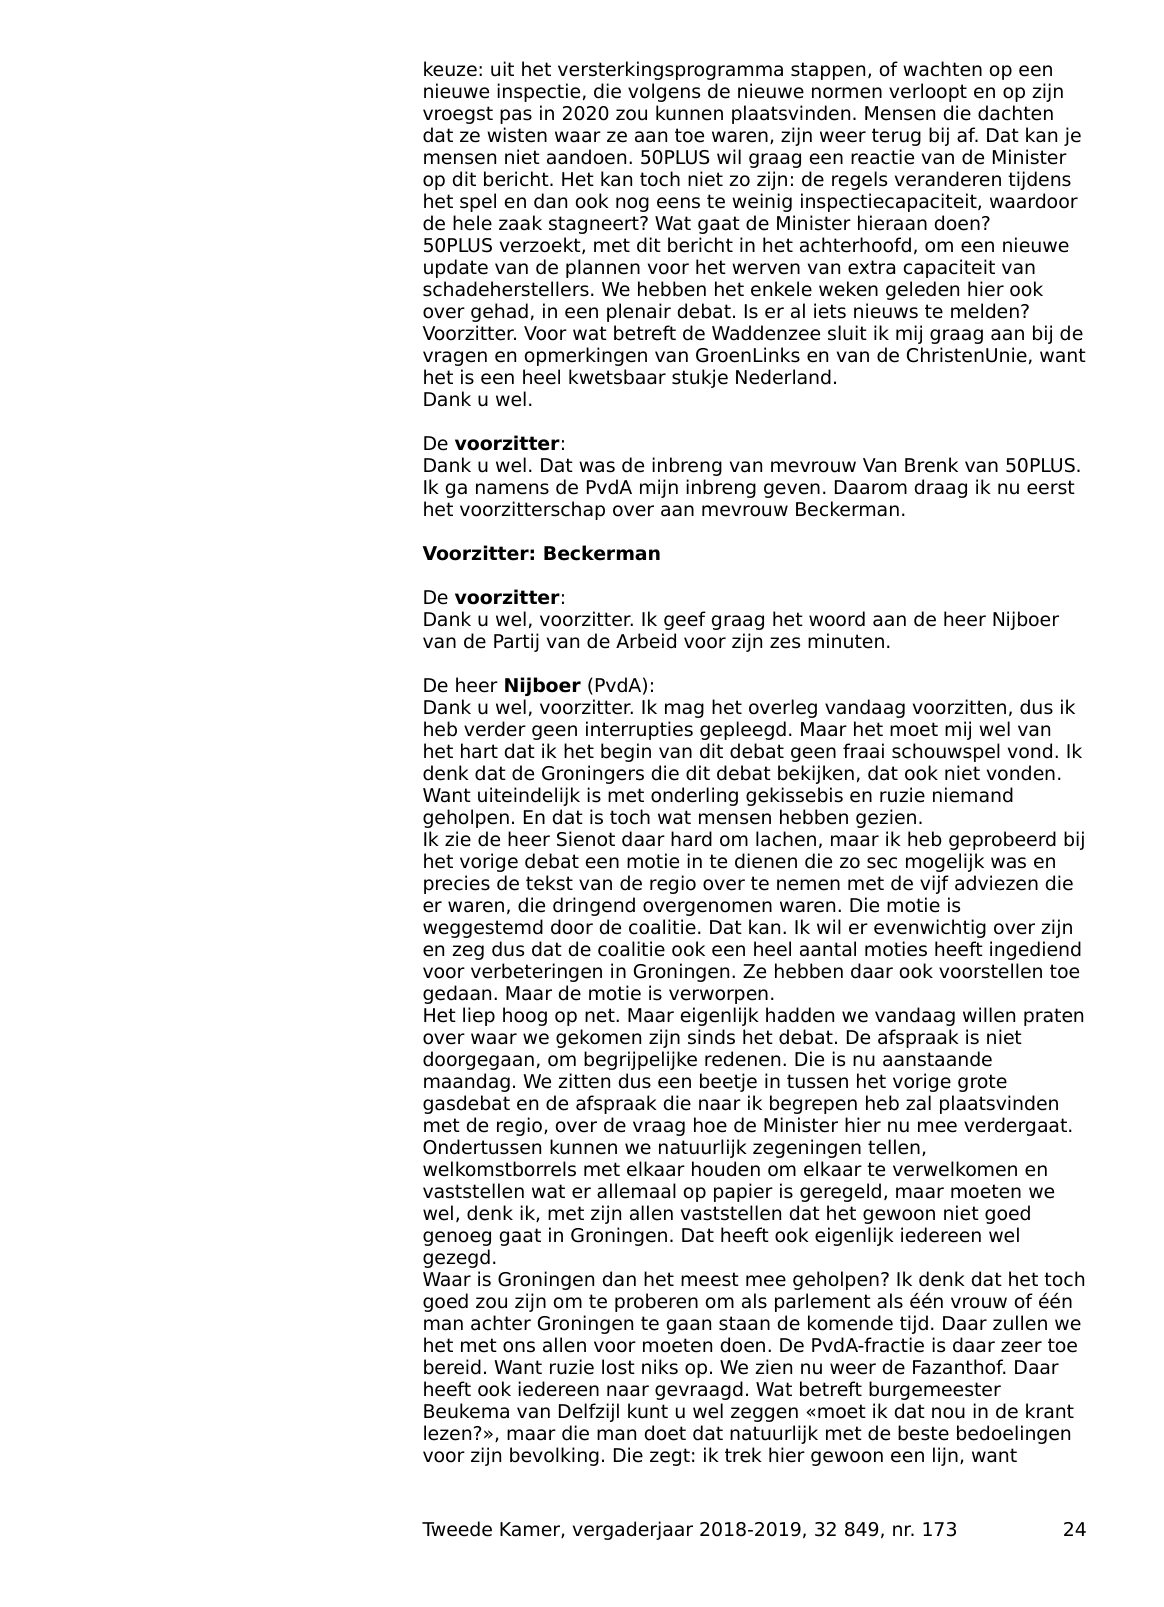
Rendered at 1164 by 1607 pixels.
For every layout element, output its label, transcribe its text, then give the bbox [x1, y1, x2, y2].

subtitle Voorzitter: Beckerman [422, 543, 1087, 565]
text Voorzitter. Voor wat betreft de Waddenzee sluit ik mij graag aan bij de vragen en opmerkingen van GroenLinks en van de ChristenUnie, want het is een heel kwetsbaar stukje Nederland. [422, 323, 1087, 389]
text 50PLUS verzoekt, met dit bericht in het achterhoofd, om een nieuwe update van de plannen voor het werven van extra capaciteit van schadeherstellers. We hebben het enkele weken geleden hier ook over gehad, in een plenair debat. Is er al iets nieuws te melden? [422, 235, 1087, 323]
text Dank u wel. [422, 389, 1087, 411]
text Waar is Groningen dan het meest mee geholpen? Ik denk dat het toch goed zou zijn om te proberen om als parlement als één vrouw of één man achter Groningen te gaan staan de komende tijd. Daar zullen we het met ons allen voor moeten doen. De PvdA-fractie is daar zeer toe bereid. Want ruzie lost niks op. We zien nu weer de Fazanthof. Daar heeft ook iedereen naar gevraagd. Wat betreft burgemeester Beukema van Delfzijl kunt u wel zeggen «moet ik dat nou in de krant lezen?», maar die man doet dat natuurlijk met de beste bedoelingen voor zijn bevolking. Die zegt: ik trek hier gewoon een lijn, want [422, 1269, 1087, 1467]
text Ondertussen kunnen we natuurlijk zegeningen tellen, welkomstborrels met elkaar houden om elkaar te verwelkomen en vaststellen wat er allemaal op papier is geregeld, maar moeten we wel, denk ik, met zijn allen vaststellen dat het gewoon niet goed genoeg gaat in Groningen. Dat heeft ook eigenlijk iedereen wel gezegd. [422, 1137, 1087, 1269]
text Dank u wel, voorzitter. Ik mag het overleg vandaag voorzitten, dus ik heb verder geen interrupties gepleegd. Maar het moet mij wel van het hart dat ik het begin van dit debat geen fraai schouwspel vond. Ik denk dat de Groningers die dit debat bekijken, dat ook niet vonden. Want uiteindelijk is met onderling gekissebis en ruzie niemand geholpen. En dat is toch wat mensen hebben gezien. [422, 697, 1087, 829]
text De heer Nijboer (PvdA): [422, 675, 1087, 697]
text De voorzitter: [422, 587, 1087, 609]
text De voorzitter: [422, 433, 1087, 455]
text Ik zie de heer Sienot daar hard om lachen, maar ik heb geprobeerd bij het vorige debat een motie in te dienen die zo sec mogelijk was en precies de tekst van de regio over te nemen met de vijf adviezen die er waren, die dringend overgenomen waren. Die motie is weggestemd door de coalitie. Dat kan. Ik wil er evenwichtig over zijn en zeg dus dat de coalitie ook een heel aantal moties heeft ingediend voor verbeteringen in Groningen. Ze hebben daar ook voorstellen toe gedaan. Maar de motie is verworpen. [422, 829, 1087, 1005]
text Het liep hoog op net. Maar eigenlijk hadden we vandaag willen praten over waar we gekomen zijn sinds het debat. De afspraak is niet doorgegaan, om begrijpelijke redenen. Die is nu aanstaande maandag. We zitten dus een beetje in tussen het vorige grote gasdebat en de afspraak die naar ik begrepen heb zal plaatsvinden met de regio, over de vraag hoe de Minister hier nu mee verdergaat. [422, 1005, 1087, 1137]
text Dank u wel, voorzitter. Ik geef graag het woord aan de heer Nijboer van de Partij van de Arbeid voor zijn zes minuten. [422, 609, 1087, 653]
text keuze: uit het versterkingsprogramma stappen, of wachten op een nieuwe inspectie, die volgens de nieuwe normen verloopt en op zijn vroegst pas in 2020 zou kunnen plaatsvinden. Mensen die dachten dat ze wisten waar ze aan toe waren, zijn weer terug bij af. Dat kan je mensen niet aandoen. 50PLUS wil graag een reactie van de Minister op dit bericht. Het kan toch niet zo zijn: de regels veranderen tijdens het spel en dan ook nog eens te weinig inspectiecapaciteit, waardoor de hele zaak stagneert? Wat gaat de Minister hieraan doen? [422, 59, 1087, 235]
text Dank u wel. Dat was de inbreng van mevrouw Van Brenk van 50PLUS. Ik ga namens de PvdA mijn inbreng geven. Daarom draag ik nu eerst het voorzitterschap over aan mevrouw Beckerman. [422, 455, 1087, 521]
